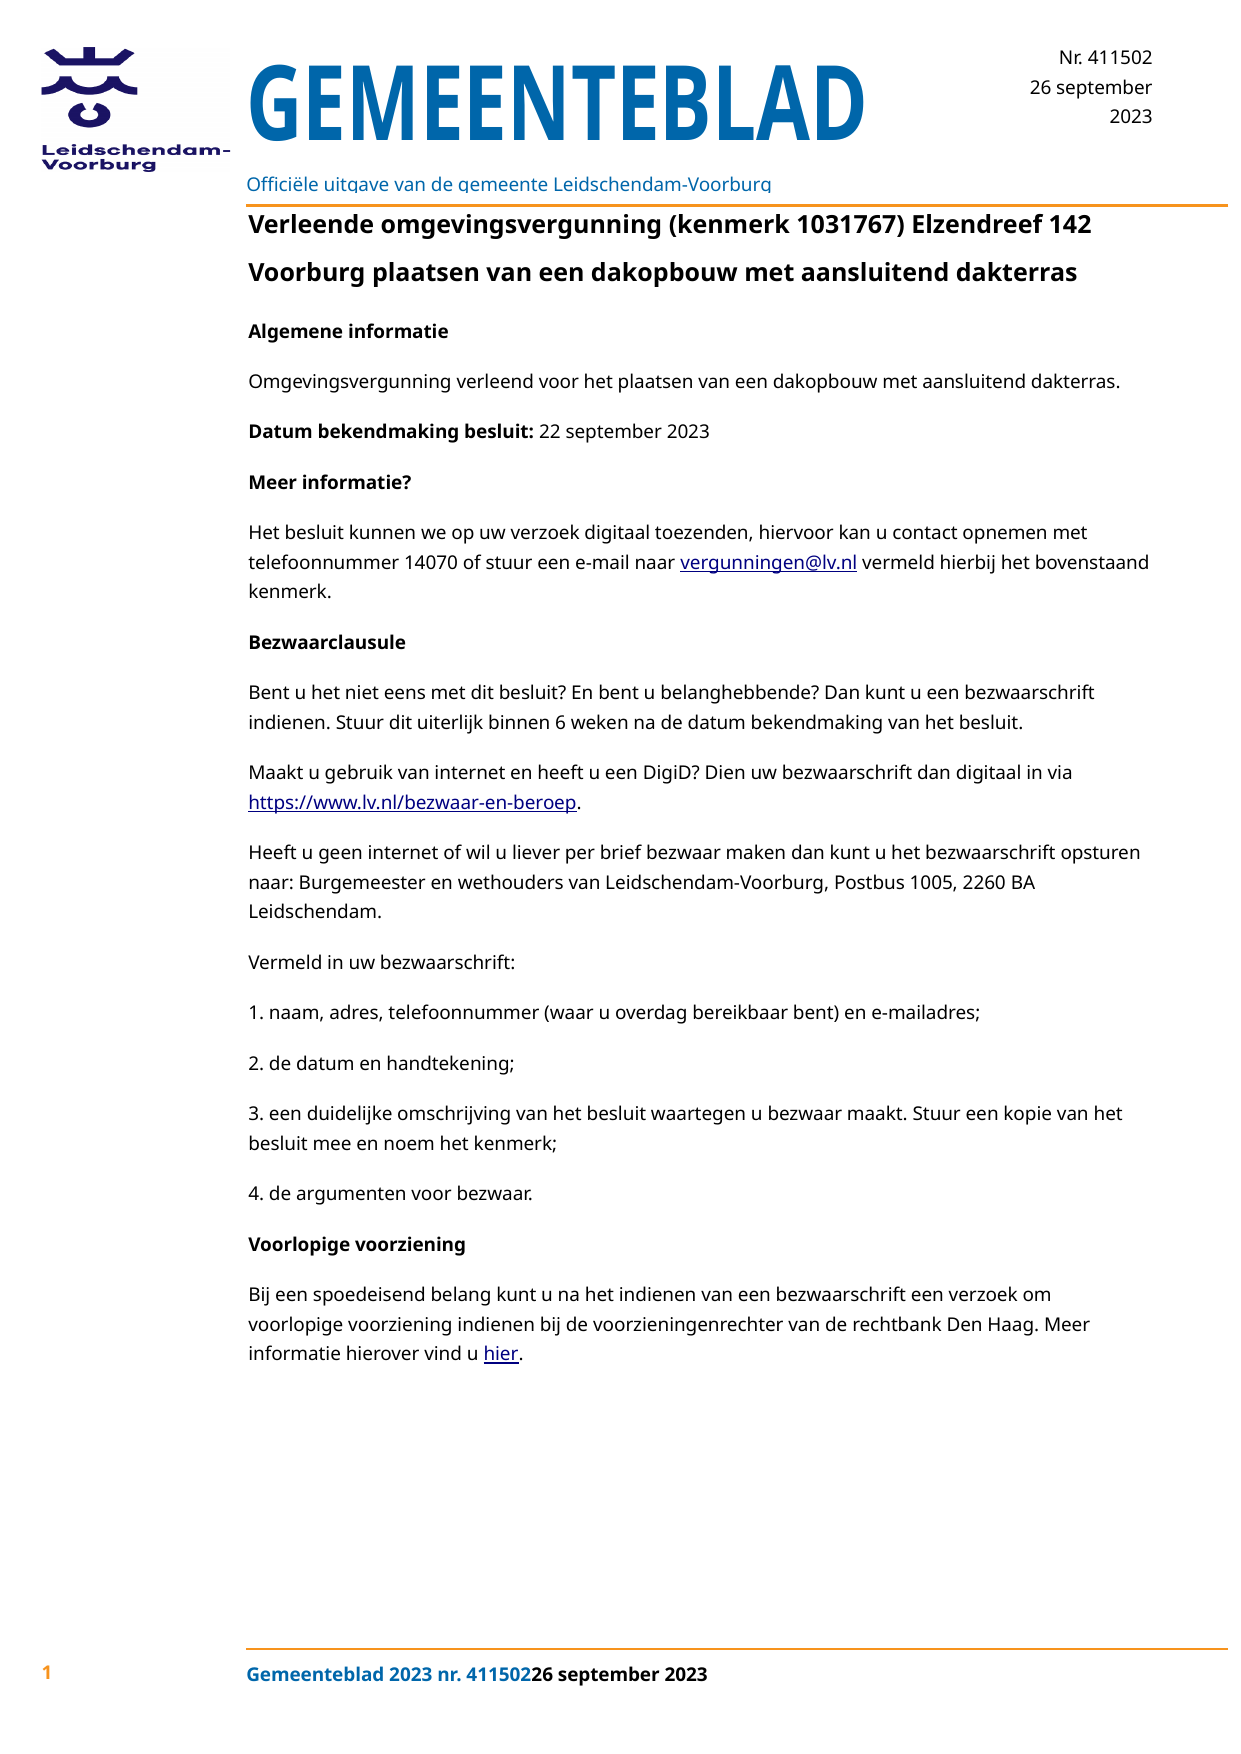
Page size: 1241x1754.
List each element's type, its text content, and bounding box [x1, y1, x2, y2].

text Datum bekendmaking besluit: 22 september 2023 [248, 419, 1152, 444]
text Bij een spoedeisend belang kunt u na het indienen van een bezwaarschrift een verzoek om voorlopige voorziening indienen bij de voorzieningenrechter van de rechtbank Den Haag. Meer informatie hierover vind u hier. [248, 1281, 1152, 1366]
text 1. naam, adres, telefoonnummer (waar u overdag bereikbaar bent) en e-mailadres; [248, 999, 1152, 1025]
text Heeft u geen internet of wil u liever per brief bezwaar maken dan kunt u het bezwaarschrift opsturen naar: Burgemeester en wethouders van Leidschendam-Voorburg, Postbus 1005, 2260 BA Leidschendam. [248, 839, 1152, 924]
text Voorlopige voorziening [248, 1231, 1152, 1257]
text 4. de argumenten voor bezwaar. [248, 1180, 1152, 1206]
text Bezwaarclausule [248, 629, 1152, 655]
text Verleende omgevingsvergunning (kenmerk 1031767) Elzendreef 142 Voorburg plaatsen van een dakopbouw met aansluitend dakterras [248, 207, 1152, 288]
text 3. een duidelijke omschrijving van het besluit waartegen u bezwaar maakt. Stuur een kopie van het besluit mee en noem het kenmerk; [248, 1100, 1152, 1156]
text Het besluit kunnen we op uw verzoek digitaal toezenden, hiervoor kan u contact opnemen met telefoonnummer 14070 of stuur een e-mail naar vergunningen@lv.nl vermeld hierbij het bovenstaand kenmerk. [248, 519, 1152, 604]
text Bent u het niet eens met dit besluit? En bent u belanghebbende? Dan kunt u een bezwaarschrift indienen. Stuur dit uiterlijk binnen 6 weken na de datum bekendmaking van het besluit. [248, 679, 1152, 735]
text Omgevingsvergunning verleend voor het plaatsen van een dakopbouw met aansluitend dakterras. [248, 368, 1152, 394]
text 2. de datum en handtekening; [248, 1050, 1152, 1076]
picture [41, 47, 231, 172]
text Algemene informatie [248, 318, 1152, 344]
text Vermeld in uw bezwaarschrift: [248, 949, 1152, 975]
text Maakt u gebruik van internet en heeft u een DigiD? Dien uw bezwaarschrift dan digitaal in via https://www.lv.nl/bezwaar-en-beroep. [248, 759, 1152, 815]
text Meer informatie? [248, 469, 1152, 495]
